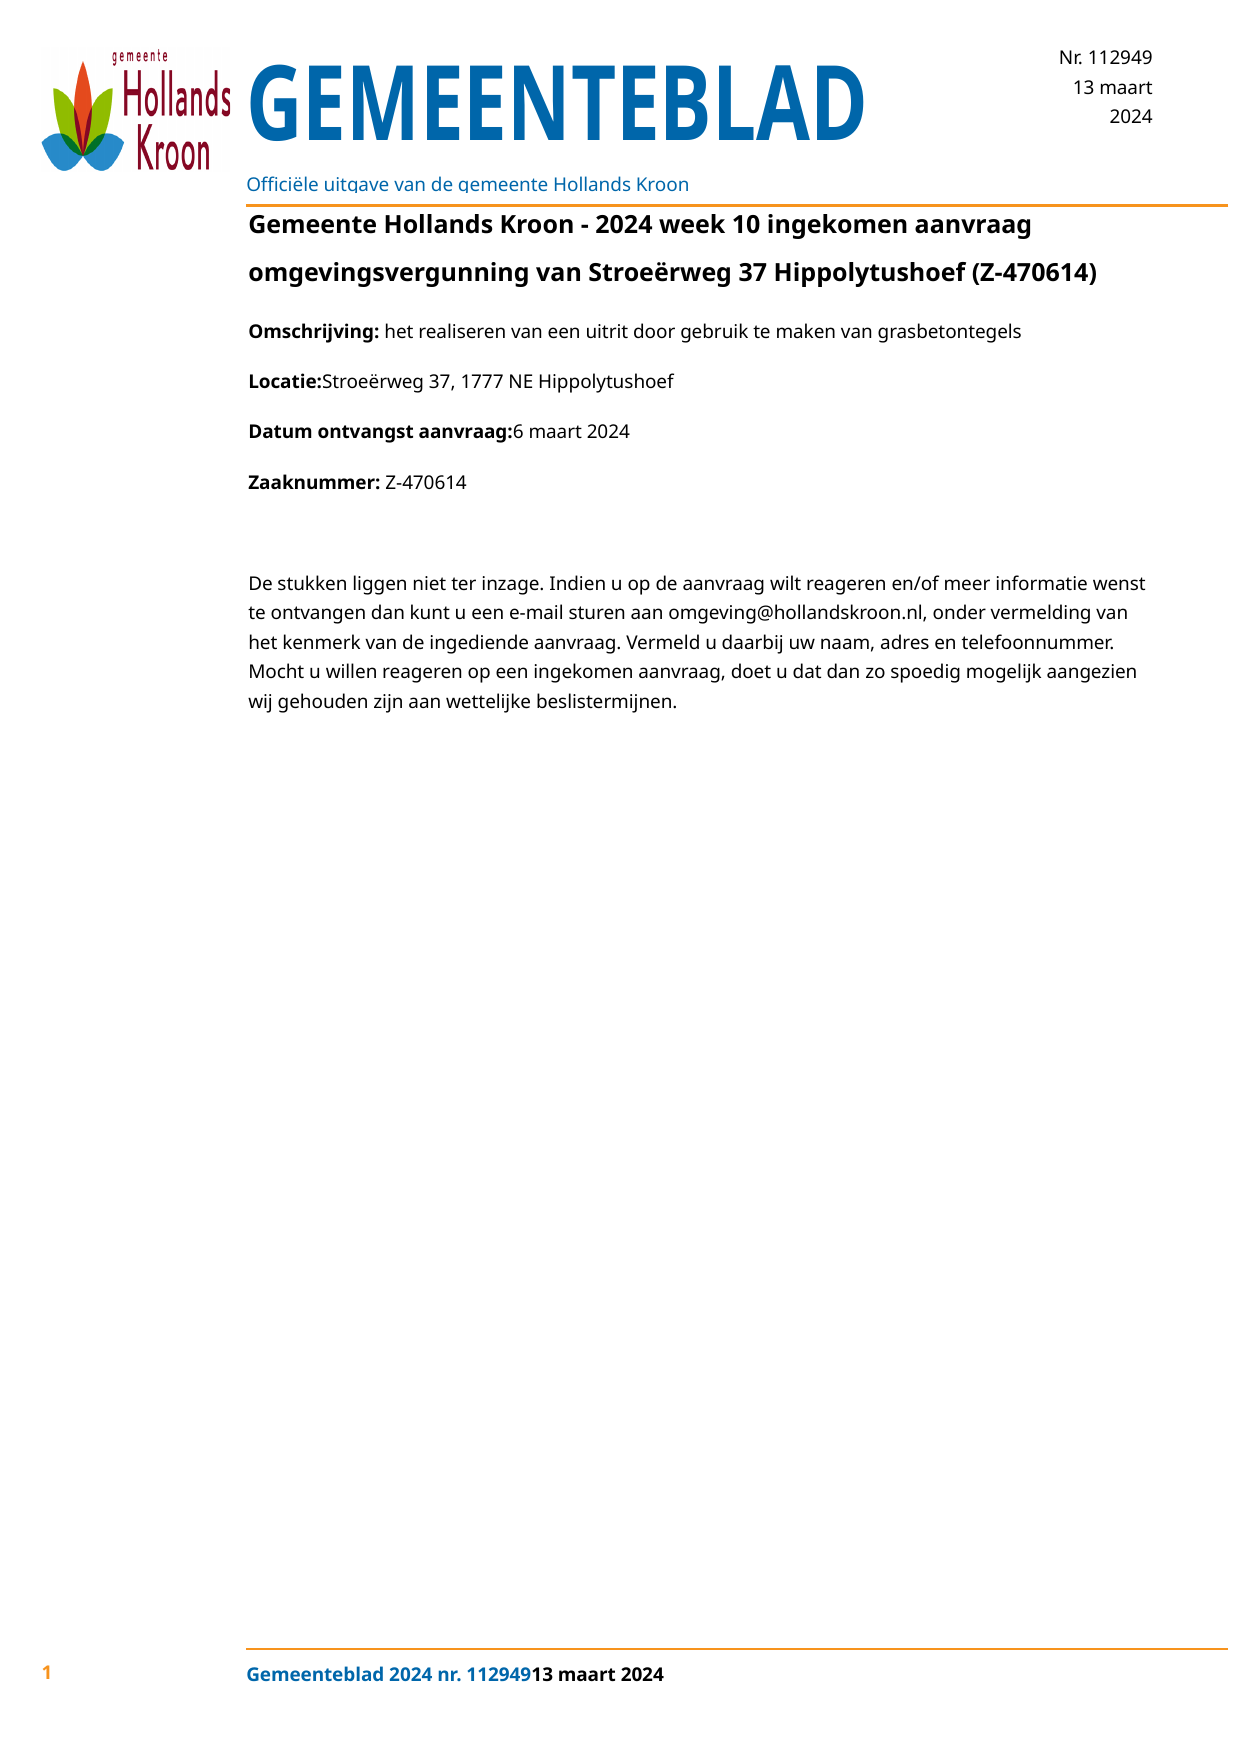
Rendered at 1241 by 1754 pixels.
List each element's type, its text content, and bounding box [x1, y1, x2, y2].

text Gemeente Hollands Kroon - 2024 week 10 ingekomen aanvraag omgevingsvergunning van Stroeërweg 37 Hippolytushoef (Z-470614) [248, 207, 1152, 288]
text Locatie:Stroeërweg 37, 1777 NE Hippolytushoef [248, 368, 1152, 394]
text Datum ontvangst aanvraag:6 maart 2024 [248, 419, 1152, 444]
text Omschrijving: het realiseren van een uitrit door gebruik te maken van grasbetontegels [248, 318, 1152, 344]
picture [41, 47, 231, 172]
text Zaaknummer: Z-470614 [248, 469, 1152, 495]
text De stukken liggen niet ter inzage. Indien u op de aanvraag wilt reageren en/of meer informatie wenst te ontvangen dan kunt u een e-mail sturen aan omgeving@hollandskroon.nl, onder vermelding van het kenmerk van de ingediende aanvraag. Vermeld u daarbij uw naam, adres en telefoonnummer. Mocht u willen reageren op een ingekomen aanvraag, doet u dat dan zo spoedig mogelijk aangezien wij gehouden zijn aan wettelijke beslistermijnen. [248, 570, 1152, 714]
